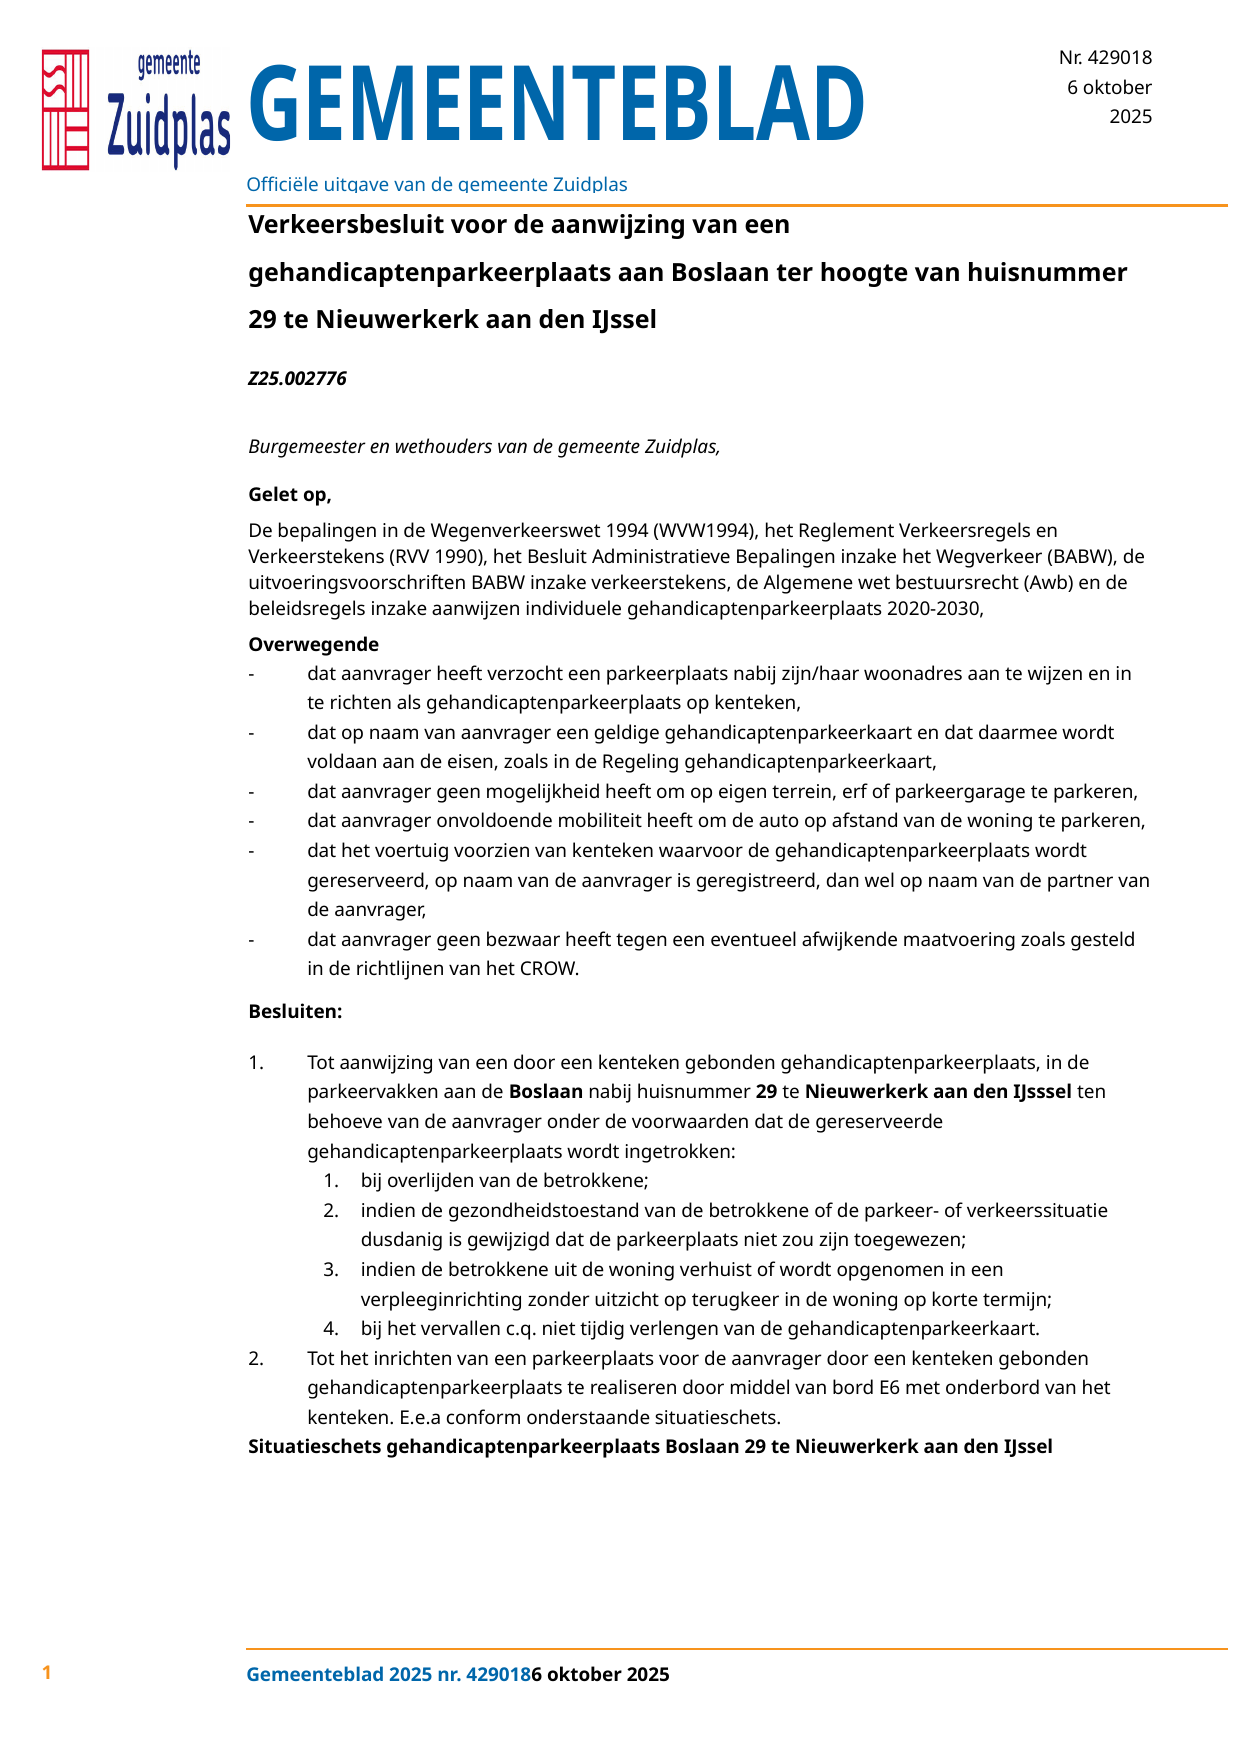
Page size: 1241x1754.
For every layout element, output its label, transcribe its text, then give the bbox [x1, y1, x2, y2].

text Besluiten: [248, 999, 1152, 1024]
text De bepalingen in de Wegenverkeerswet 1994 (WVW1994), het Reglement Verkeersregels en Verkeerstekens (RVV 1990), het Besluit Administratieve Bepalingen inzake het Wegverkeer (BABW), de uitvoeringsvoorschriften BABW inzake verkeerstekens, de Algemene wet bestuursrecht (Awb) en de beleidsregels inzake aanwijzen individuele gehandicaptenparkeerplaats 2020-2030, [248, 517, 1152, 620]
text Burgemeester en wethouders van de gemeente Zuidplas, [248, 433, 1152, 459]
list indien de betrokkene uit de woning verhuist of wordt opgenomen in een verpleeginrichting zonder uitzicht op terugkeer in de woning op korte termijn; [323, 1256, 1152, 1312]
text Verkeersbesluit voor de aanwijzing van een gehandicaptenparkeerplaats aan Boslaan ter hoogte van huisnummer 29 te Nieuwerkerk aan den IJssel [248, 207, 1152, 336]
list dat aanvrager heeft verzocht een parkeerplaats nabij zijn/haar woonadres aan te wijzen en in te richten als gehandicaptenparkeerplaats op kenteken, [248, 660, 1152, 715]
list dat aanvrager geen bezwaar heeft tegen een eventueel afwijkende maatvoering zoals gesteld in de richtlijnen van het CROW. [248, 926, 1152, 981]
list Tot aanwijzing van een door een kenteken gebonden gehandicaptenparkeerplaats, in de parkeervakken aan de Boslaan nabij huisnummer 29 te Nieuwerkerk aan den IJsssel ten behoeve van de aanvrager onder de voorwaarden dat de gereserveerde gehandicaptenparkeerplaats wordt ingetrokken: [248, 1049, 1152, 1164]
list indien de gezondheidstoestand van de betrokkene of de parkeer- of verkeerssituatie dusdanig is gewijzigd dat de parkeerplaats niet zou zijn toegewezen; [323, 1197, 1152, 1252]
list dat aanvrager geen mogelijkheid heeft om op eigen terrein, erf of parkeergarage te parkeren, [248, 778, 1152, 804]
list dat het voertuig voorzien van kenteken waarvoor de gehandicaptenparkeerplaats wordt gereserveerd, op naam van de aanvrager is geregistreerd, dan wel op naam van de partner van de aanvrager, [248, 837, 1152, 922]
picture [41, 47, 231, 172]
list Tot het inrichten van een parkeerplaats voor de aanvrager door een kenteken gebonden gehandicaptenparkeerplaats te realiseren door middel van bord E6 met onderbord van het kenteken. E.e.a conform onderstaande situatieschets. [248, 1345, 1152, 1430]
list bij het vervallen c.q. niet tijdig verlengen van de gehandicaptenparkeerkaart. [323, 1315, 1152, 1341]
text Z25.002776 [248, 366, 1152, 391]
list dat aanvrager onvoldoende mobiliteit heeft om de auto op afstand van de woning te parkeren, [248, 808, 1152, 833]
list dat op naam van aanvrager een geldige gehandicaptenparkeerkaart en dat daarmee wordt voldaan aan de eisen, zoals in de Regeling gehandicaptenparkeerkaart, [248, 719, 1152, 774]
text Situatieschets gehandicaptenparkeerplaats Boslaan 29 te Nieuwerkerk aan den IJssel [248, 1434, 1152, 1459]
list bij overlijden van de betrokkene; [323, 1167, 1152, 1193]
text Gelet op, [248, 481, 1152, 507]
text Overwegende [248, 631, 1152, 657]
